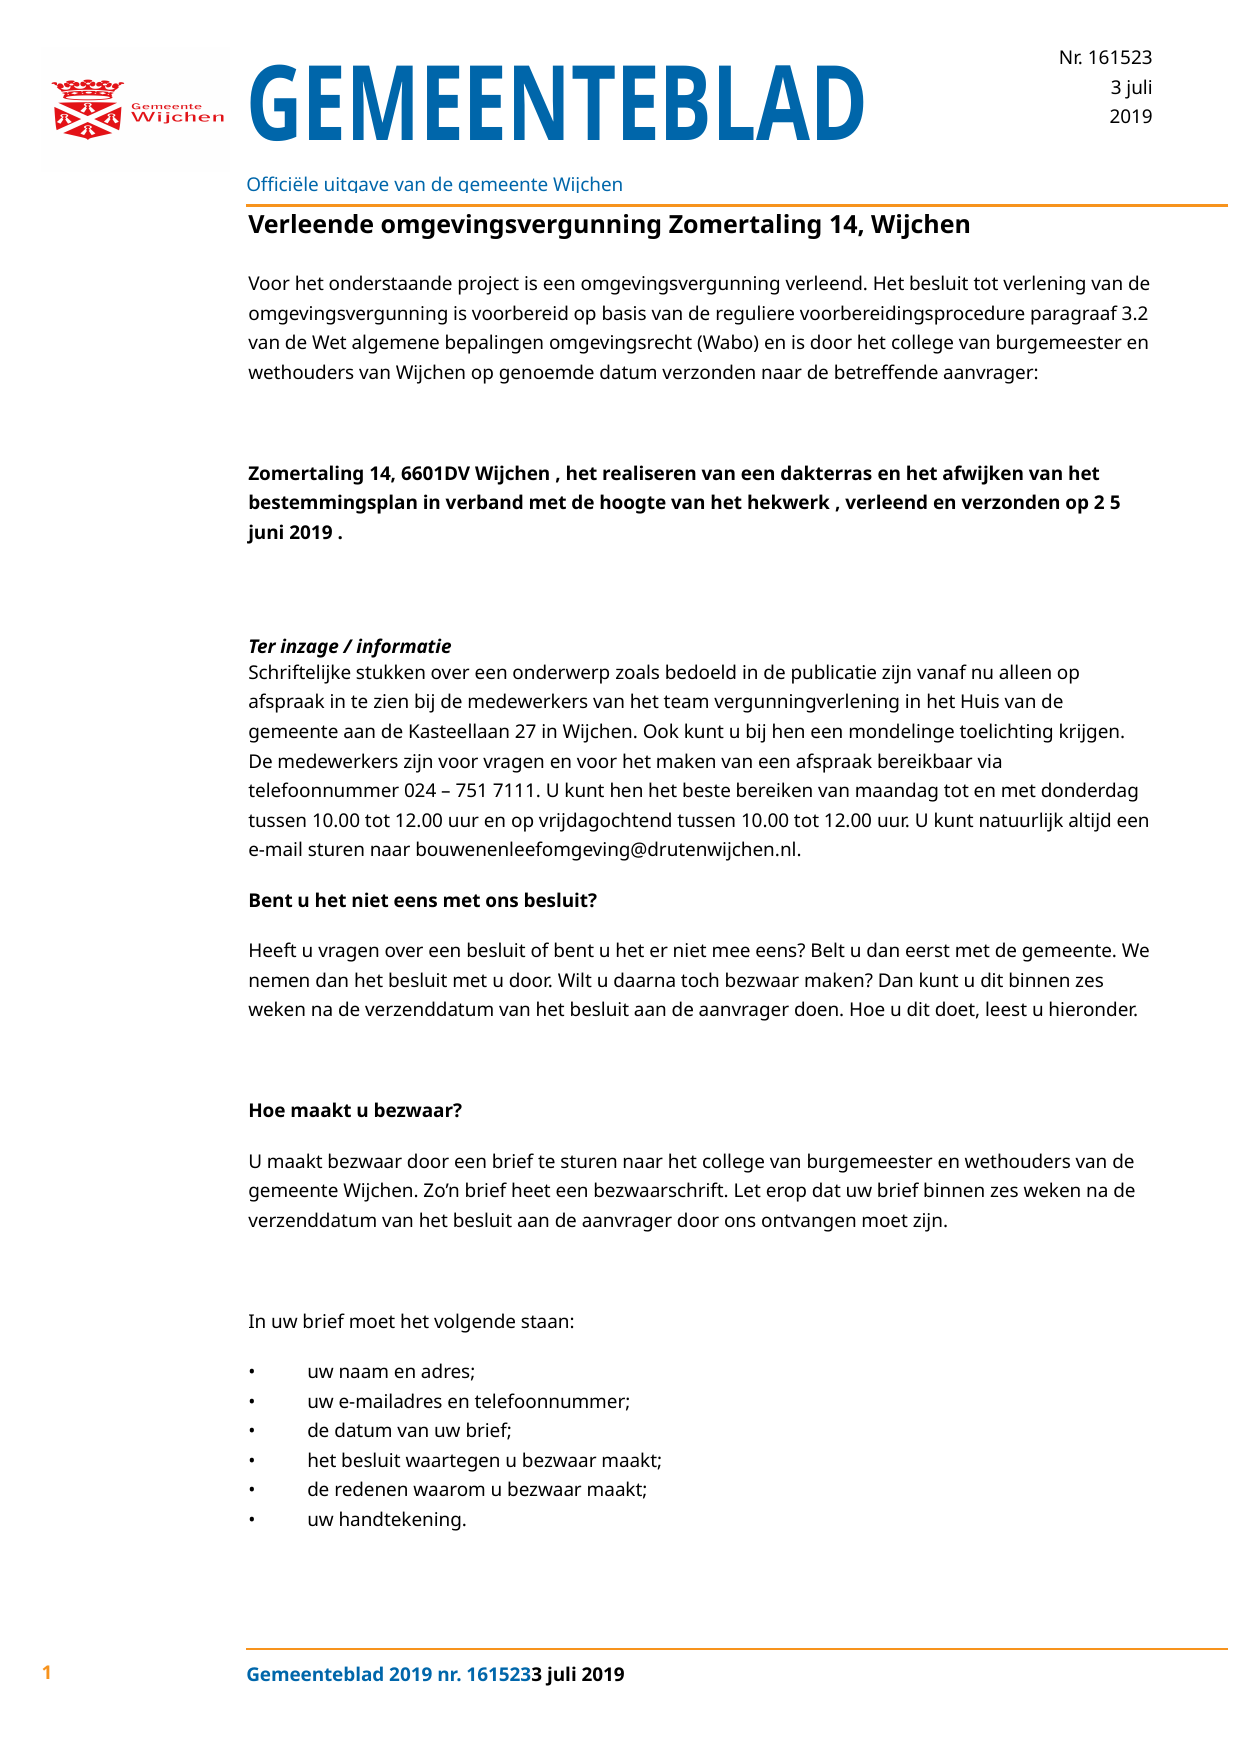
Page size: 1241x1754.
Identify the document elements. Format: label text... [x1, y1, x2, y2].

text U maakt bezwaar door een brief te sturen naar het college van burgemeester en wethouders van de gemeente Wijchen. Zo’n brief heet een bezwaarschrift. Let erop dat uw brief binnen zes weken na de verzenddatum van het besluit aan de aanvrager door ons ontvangen moet zijn. [248, 1148, 1152, 1233]
list de datum van uw brief; [248, 1417, 1152, 1443]
list uw handtekening. [248, 1506, 1152, 1532]
text Bent u het niet eens met ons besluit? [248, 887, 1152, 913]
text Verleende omgevingsvergunning Zomertaling 14, Wijchen [248, 207, 1152, 241]
text Heeft u vragen over een besluit of bent u het er niet mee eens? Belt u dan eerst met de gemeente. We nemen dan het besluit met u door. Wilt u daarna toch bezwaar maken? Dan kunt u dit binnen zes weken na de verzenddatum van het besluit aan de aanvrager doen. Hoe u dit doet, leest u hieronder. [248, 937, 1152, 1022]
list uw naam en adres; [248, 1358, 1152, 1384]
text Voor het onderstaande project is een omgevingsvergunning verleend. Het besluit tot verlening van de omgevingsvergunning is voorbereid op basis van de reguliere voorbereidingsprocedure paragraaf 3.2 van de Wet algemene bepalingen omgevingsrecht (Wabo) en is door het college van burgemeester en wethouders van Wijchen op genoemde datum verzonden naar de betreffende aanvrager: [248, 270, 1152, 385]
text Hoe maakt u bezwaar? [248, 1097, 1152, 1123]
list de redenen waarom u bezwaar maakt; [248, 1477, 1152, 1502]
picture [41, 47, 231, 172]
list het besluit waartegen u bezwaar maakt; [248, 1447, 1152, 1473]
list uw e-mailadres en telefoonnummer; [248, 1388, 1152, 1414]
text Zomertaling 14, 6601DV Wijchen , het realiseren van een dakterras en het afwijken van het bestemmingsplan in verband met de hoogte van het hekwerk , verleend en verzonden op 2 5 juni 2019 . [248, 460, 1152, 545]
text Ter inzage / informatie [248, 633, 1152, 659]
text Schriftelijke stukken over een onderwerp zoals bedoeld in de publicatie zijn vanaf nu alleen op afspraak in te zien bij de medewerkers van het team vergunningverlening in het Huis van de gemeente aan de Kasteellaan 27 in Wijchen. Ook kunt u bij hen een mondelinge toelichting krijgen. De medewerkers zijn voor vragen en voor het maken van een afspraak bereikbaar via telefoonnummer 024 – 751 7111. U kunt hen het beste bereiken van maandag tot en met donderdag tussen 10.00 tot 12.00 uur en op vrijdagochtend tussen 10.00 tot 12.00 uur. U kunt natuurlijk altijd een e-mail sturen naar bouwenenleefomgeving@drutenwijchen.nl. [248, 659, 1152, 862]
text In uw brief moet het volgende staan: [248, 1308, 1152, 1334]
